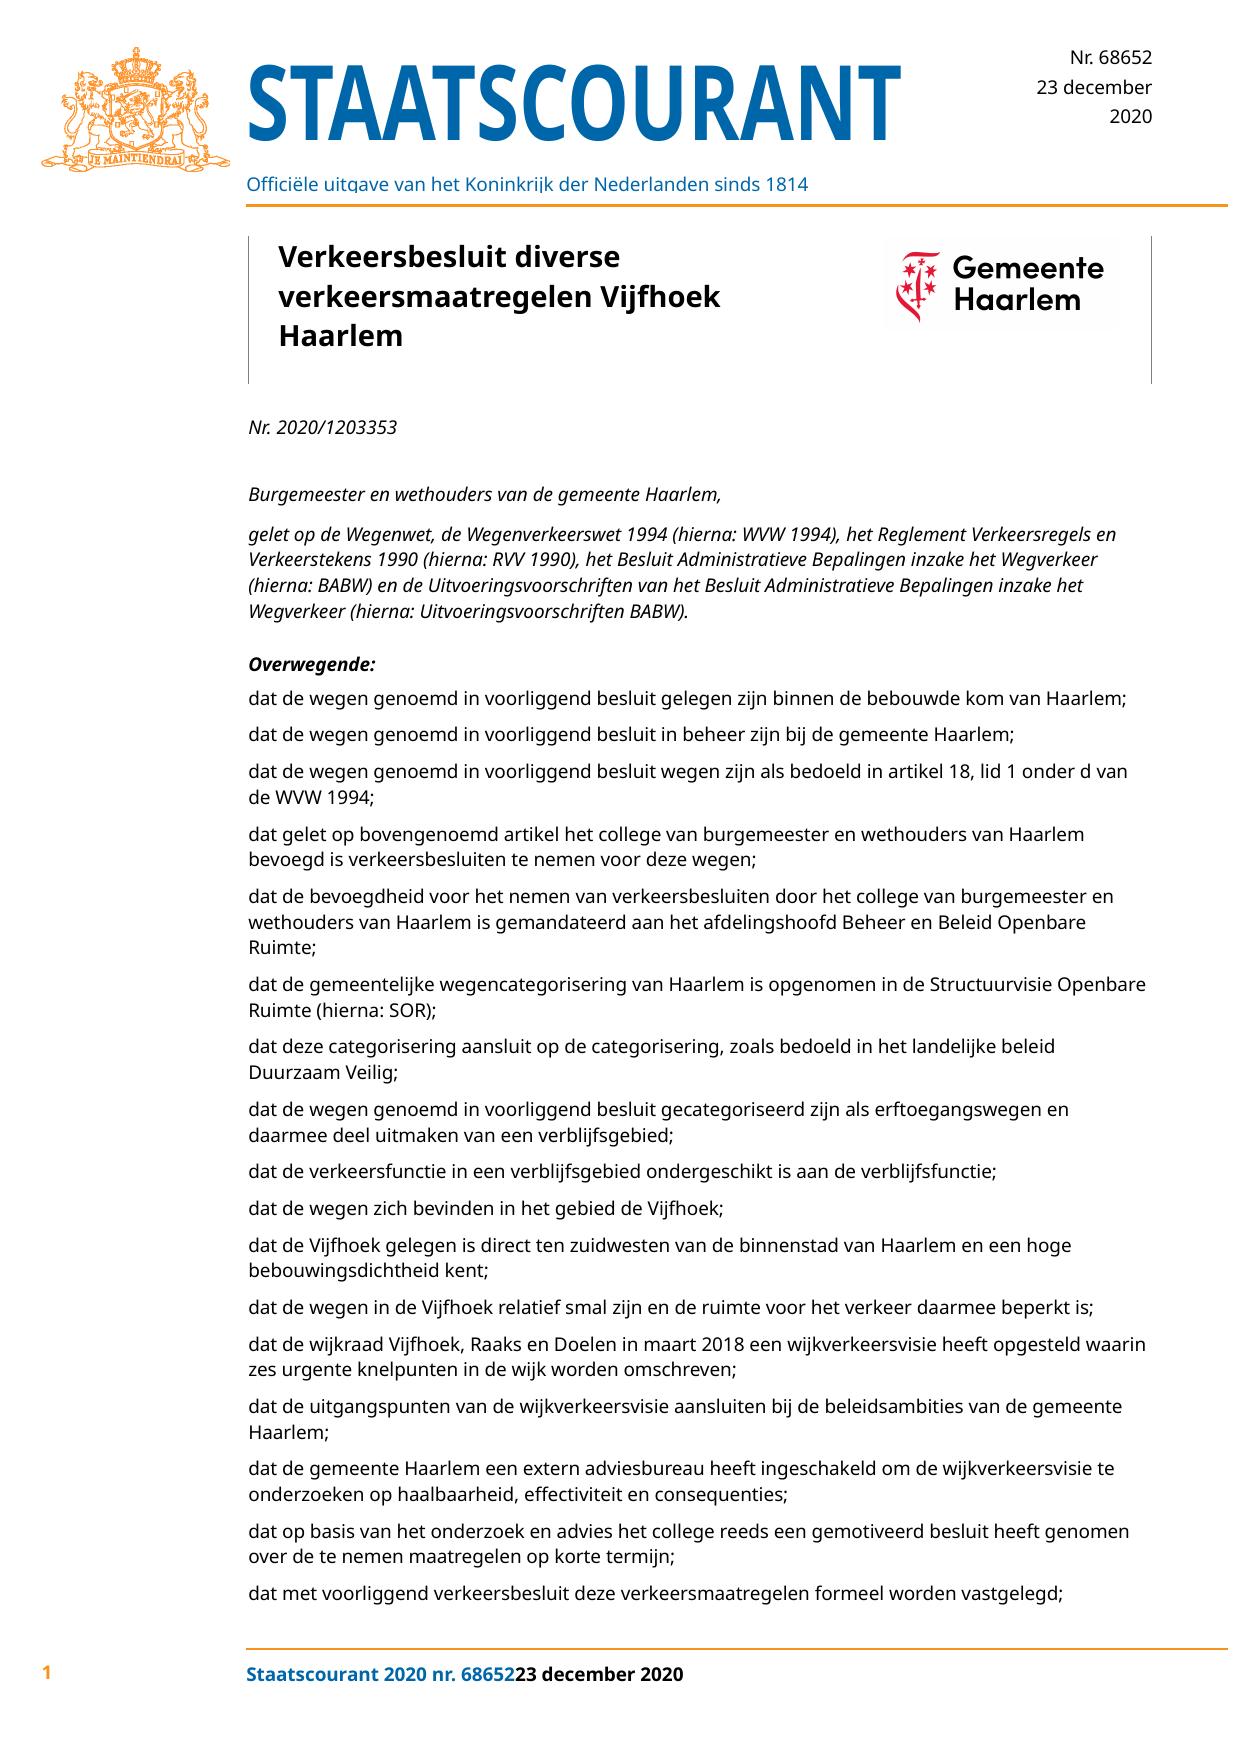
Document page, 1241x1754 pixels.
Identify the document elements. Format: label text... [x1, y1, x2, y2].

text dat gelet op bovengenoemd artikel het college van burgemeester en wethouders van Haarlem bevoegd is verkeersbesluiten te nemen voor deze wegen; [248, 821, 1152, 872]
text dat deze categorisering aansluit op de categorisering, zoals bedoeld in het landelijke beleid Duurzaam Veilig; [248, 1034, 1152, 1085]
table_header Verkeersbesluit diverse verkeersmaatregelen Vijfhoek Haarlem [249, 236, 850, 384]
text dat de verkeersfunctie in een verblijfsgebied ondergeschikt is aan de verblijfsfunctie; [248, 1158, 1152, 1184]
text gelet op de Wegenwet, de Wegenverkeerswet 1994 (hierna: WVW 1994), het Reglement Verkeersregels en Verkeerstekens 1990 (hierna: RVV 1990), het Besluit Administratieve Bepalingen inzake het Wegverkeer (hierna: BABW) en de Uitvoeringsvoorschriften van het Besluit Administratieve Bepalingen inzake het Wegverkeer (hierna: Uitvoeringsvoorschriften BABW). [248, 521, 1152, 624]
text dat de Vijfhoek gelegen is direct ten zuidwesten van de binnenstad van Haarlem en een hoge bebouwingsdichtheid kent; [248, 1232, 1152, 1283]
text dat de wegen genoemd in voorliggend besluit gecategoriseerd zijn als erftoegangswegen en daarmee deel uitmaken van een verblijfsgebied; [248, 1096, 1152, 1147]
text dat de wegen genoemd in voorliggend besluit gelegen zijn binnen de bebouwde kom van Haarlem; [248, 685, 1152, 711]
text dat de bevoegdheid voor het nemen van verkeersbesluiten door het college van burgemeester en wethouders van Haarlem is gemandateerd aan het afdelingshoofd Beheer en Beleid Openbare Ruimte; [248, 883, 1152, 960]
picture [882, 236, 1119, 331]
text dat de wegen in de Vijfhoek relatief smal zijn en de ruimte voor het verkeer daarmee beperkt is; [248, 1294, 1152, 1320]
text dat de wegen genoemd in voorliggend besluit wegen zijn als bedoeld in artikel 18, lid 1 onder d van de WVW 1994; [248, 758, 1152, 810]
text dat de wijkraad Vijfhoek, Raaks en Doelen in maart 2018 een wijkverkeersvisie heeft opgesteld waarin zes urgente knelpunten in de wijk worden omschreven; [248, 1331, 1152, 1382]
table_header [850, 236, 1151, 384]
text dat met voorliggend verkeersbesluit deze verkeersmaatregelen formeel worden vastgelegd; [248, 1580, 1152, 1606]
text Nr. 2020/1203353 [248, 414, 1152, 440]
text Burgemeester en wethouders van de gemeente Haarlem, [248, 482, 1152, 507]
text dat de wegen zich bevinden in het gebied de Vijfhoek; [248, 1195, 1152, 1221]
text dat de gemeente Haarlem een extern adviesbureau heeft ingeschakeld om de wijkverkeersvisie te onderzoeken op haalbaarheid, effectiviteit en consequenties; [248, 1456, 1152, 1507]
text dat de uitgangspunten van de wijkverkeersvisie aansluiten bij de beleidsambities van de gemeente Haarlem; [248, 1393, 1152, 1445]
text dat de gemeentelijke wegencategorisering van Haarlem is opgenomen in de Structuurvisie Openbare Ruimte (hierna: SOR); [248, 971, 1152, 1023]
picture [41, 47, 231, 172]
text dat de wegen genoemd in voorliggend besluit in beheer zijn bij de gemeente Haarlem; [248, 722, 1152, 747]
text dat op basis van het onderzoek en advies het college reeds een gemotiveerd besluit heeft genomen over de te nemen maatregelen op korte termijn; [248, 1518, 1152, 1569]
text Overwegende: [248, 651, 1152, 677]
